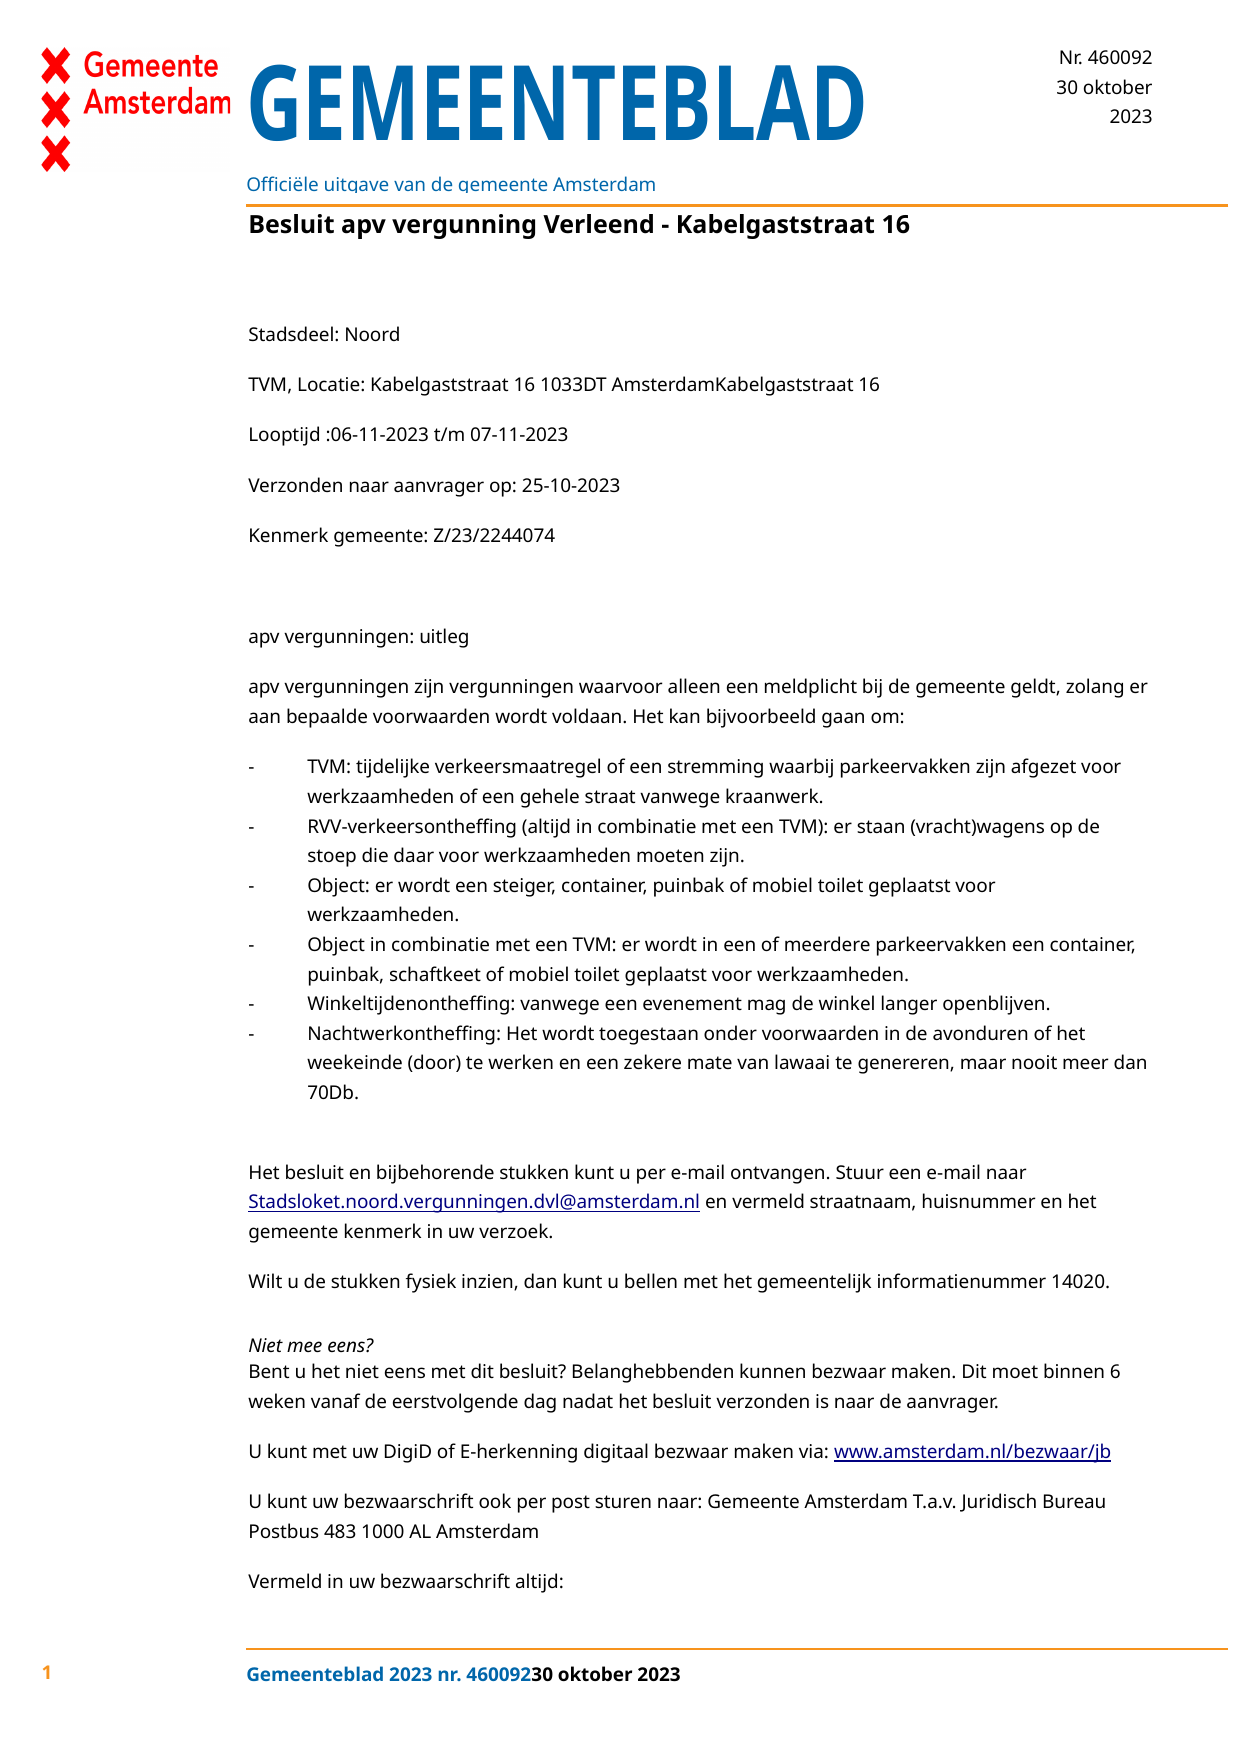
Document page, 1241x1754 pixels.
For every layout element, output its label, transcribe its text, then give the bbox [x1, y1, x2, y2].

text Vermeld in uw bezwaarschrift altijd: [248, 1569, 1152, 1594]
list TVM: tijdelijke verkeersmaatregel of een stremming waarbij parkeervakken zijn afgezet voor werkzaamheden of een gehele straat vanwege kraanwerk. [248, 754, 1152, 809]
text Verzonden naar aanvrager op: 25-10-2023 [248, 472, 1152, 498]
text TVM, Locatie: Kabelgaststraat 16 1033DT AmsterdamKabelgaststraat 16 [248, 371, 1152, 397]
text Stadsdeel: Noord [248, 321, 1152, 346]
text Besluit apv vergunning Verleend - Kabelgaststraat 16 [248, 207, 1152, 241]
text Niet mee eens? [248, 1333, 1152, 1358]
list Nachtwerkontheffing: Het wordt toegestaan onder voorwaarden in de avonduren of het weekeinde (door) te werken en een zekere mate van lawaai te genereren, maar nooit meer dan 70Db. [248, 1020, 1152, 1105]
text U kunt met uw DigiD of E-herkenning digitaal bezwaar maken via: www.amsterdam.nl/bezwaar/jb [248, 1438, 1152, 1464]
text apv vergunningen zijn vergunningen waarvoor alleen een meldplicht bij de gemeente geldt, zolang er aan bepaalde voorwaarden wordt voldaan. Het kan bijvoorbeeld gaan om: [248, 674, 1152, 729]
picture [41, 47, 231, 172]
list Object: er wordt een steiger, container, puinbak of mobiel toilet geplaatst voor werkzaamheden. [248, 872, 1152, 927]
text Het besluit en bijbehorende stukken kunt u per e-mail ontvangen. Stuur een e-mail naar Stadsloket.noord.vergunningen.dvl@amsterdam.nl en vermeld straatnaam, huisnummer en het gemeente kenmerk in uw verzoek. [248, 1159, 1152, 1244]
list Winkeltijdenontheffing: vanwege een evenement mag de winkel langer openblijven. [248, 990, 1152, 1016]
text Bent u het niet eens met dit besluit? Belanghebbenden kunnen bezwaar maken. Dit moet binnen 6 weken vanaf de eerstvolgende dag nadat het besluit verzonden is naar de aanvrager. [248, 1358, 1152, 1414]
text Kenmerk gemeente: Z/23/2244074 [248, 522, 1152, 548]
text U kunt uw bezwaarschrift ook per post sturen naar: Gemeente Amsterdam T.a.v. Juridisch Bureau Postbus 483 1000 AL Amsterdam [248, 1489, 1152, 1544]
text apv vergunningen: uitleg [248, 623, 1152, 649]
list Object in combinatie met een TVM: er wordt in een of meerdere parkeervakken een container, puinbak, schaftkeet of mobiel toilet geplaatst voor werkzaamheden. [248, 931, 1152, 986]
text Looptijd :06-11-2023 t/m 07-11-2023 [248, 422, 1152, 447]
list RVV-verkeersontheffing (altijd in combinatie met een TVM): er staan (vracht)wagens op de stoep die daar voor werkzaamheden moeten zijn. [248, 813, 1152, 868]
text Wilt u de stukken fysiek inzien, dan kunt u bellen met het gemeentelijk informatienummer 14020. [248, 1269, 1152, 1294]
